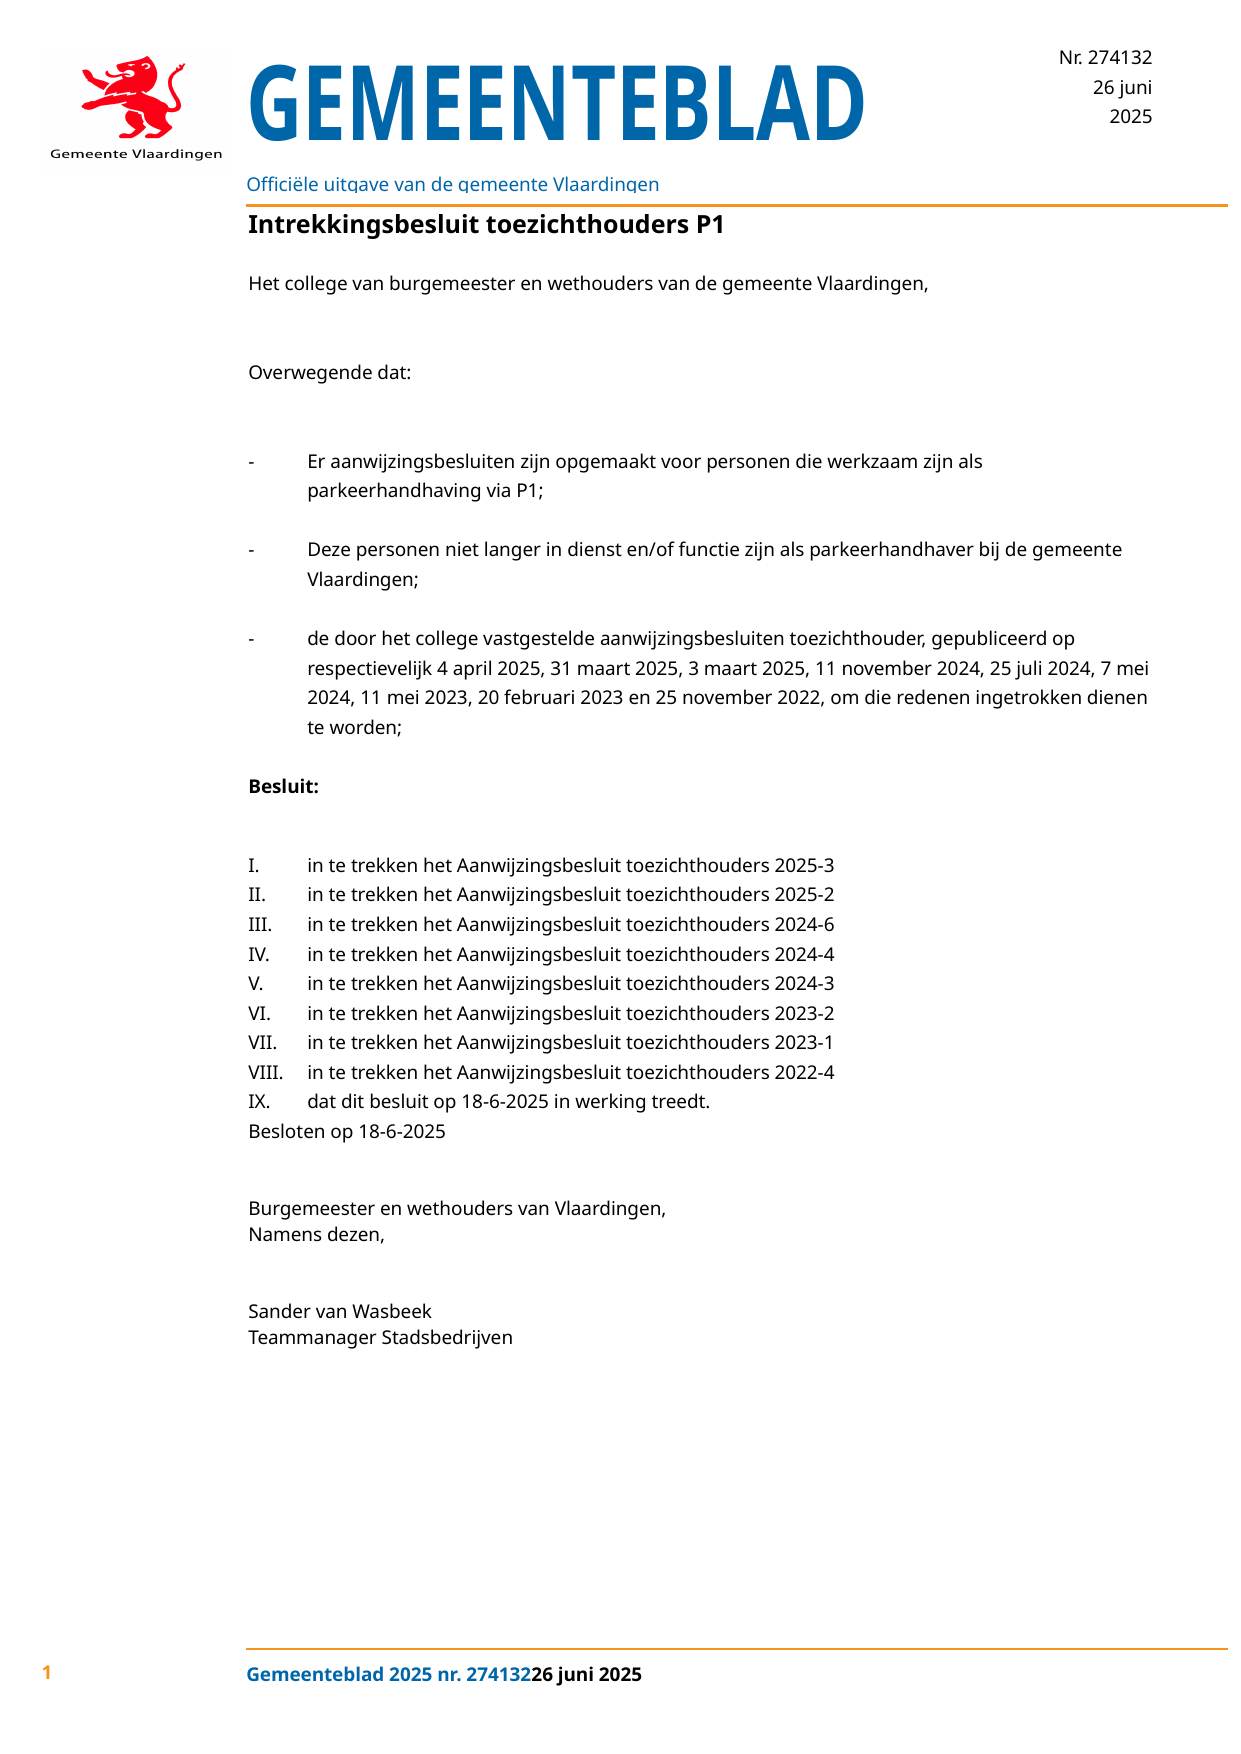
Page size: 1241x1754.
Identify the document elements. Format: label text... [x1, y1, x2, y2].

text Sander van Wasbeek [248, 1298, 1152, 1324]
list de door het college vastgestelde aanwijzingsbesluiten toezichthouder, gepubliceerd op respectievelijk 4 april 2025, 31 maart 2025, 3 maart 2025, 11 november 2024, 25 juli 2024, 7 mei 2024, 11 mei 2023, 20 februari 2023 en 25 november 2022, om die redenen ingetrokken dienen te worden; [248, 625, 1152, 740]
text Namens dezen, [248, 1221, 1152, 1247]
list dat dit besluit op 18-6-2025 in werking treedt. [248, 1089, 1152, 1114]
list Er aanwijzingsbesluiten zijn opgemaakt voor personen die werkzaam zijn als parkeerhandhaving via P1; [248, 448, 1152, 503]
text Burgemeester en wethouders van Vlaardingen, [248, 1196, 1152, 1221]
text Besluit: [248, 773, 1152, 799]
list in te trekken het Aanwijzingsbesluit toezichthouders 2024-6 [248, 911, 1152, 937]
text Besloten op 18-6-2025 [248, 1118, 1152, 1144]
list Deze personen niet langer in dienst en/of functie zijn als parkeerhandhaver bij de gemeente Vlaardingen; [248, 537, 1152, 592]
picture [41, 47, 231, 172]
list in te trekken het Aanwijzingsbesluit toezichthouders 2023-1 [248, 1029, 1152, 1055]
text Intrekkingsbesluit toezichthouders P1 [248, 207, 1152, 241]
list in te trekken het Aanwijzingsbesluit toezichthouders 2022-4 [248, 1059, 1152, 1085]
list in te trekken het Aanwijzingsbesluit toezichthouders 2024-3 [248, 970, 1152, 996]
list in te trekken het Aanwijzingsbesluit toezichthouders 2025-3 [248, 852, 1152, 878]
text Het college van burgemeester en wethouders van de gemeente Vlaardingen, [248, 270, 1152, 296]
list in te trekken het Aanwijzingsbesluit toezichthouders 2025-2 [248, 882, 1152, 907]
list in te trekken het Aanwijzingsbesluit toezichthouders 2023-2 [248, 1000, 1152, 1026]
list in te trekken het Aanwijzingsbesluit toezichthouders 2024-4 [248, 941, 1152, 967]
text Overwegende dat: [248, 359, 1152, 385]
text Teammanager Stadsbedrijven [248, 1324, 1152, 1350]
